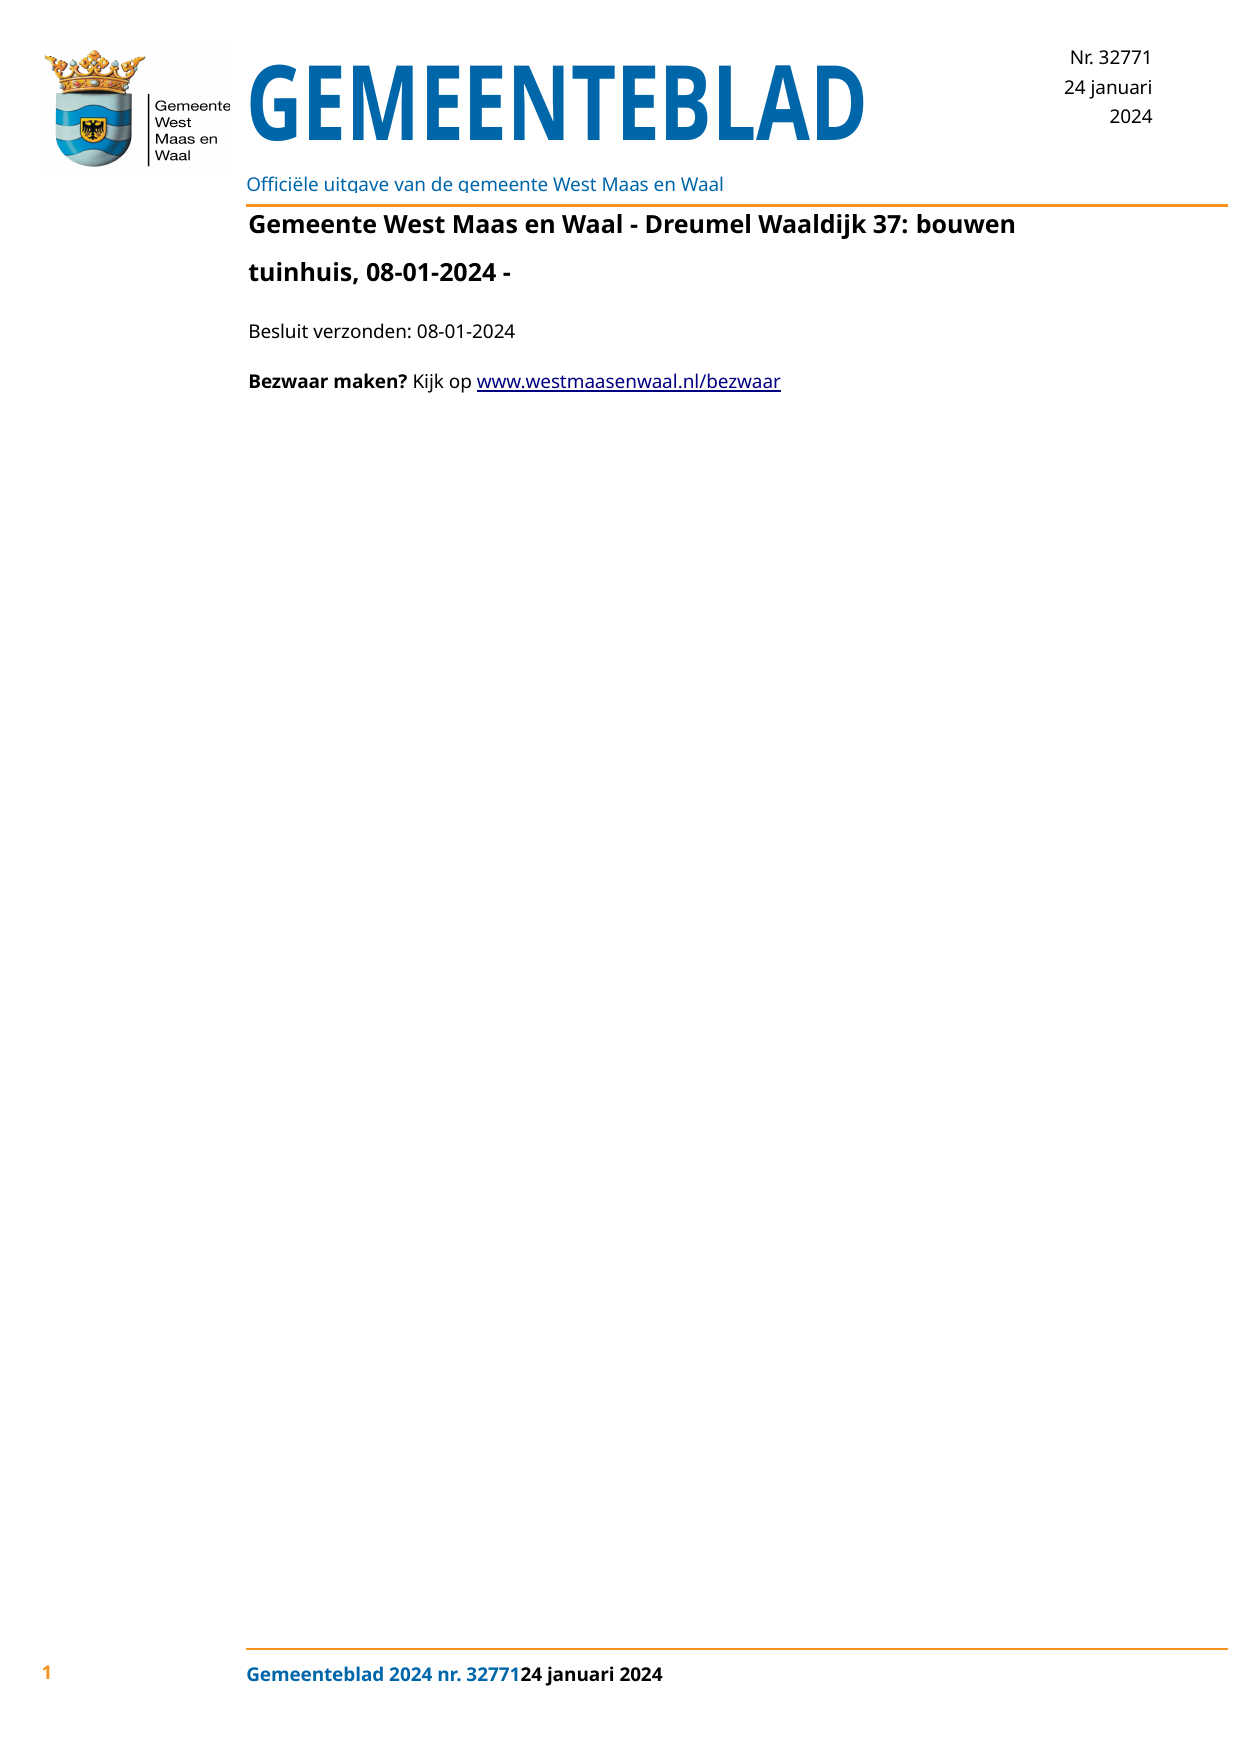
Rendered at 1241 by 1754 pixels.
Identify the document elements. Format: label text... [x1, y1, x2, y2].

text Bezwaar maken? Kijk op www.westmaasenwaal.nl/bezwaar [248, 368, 1152, 394]
picture [41, 47, 231, 172]
text Gemeente West Maas en Waal - Dreumel Waaldijk 37: bouwen tuinhuis, 08-01-2024 - [248, 207, 1152, 288]
text Besluit verzonden: 08-01-2024 [248, 318, 1152, 344]
